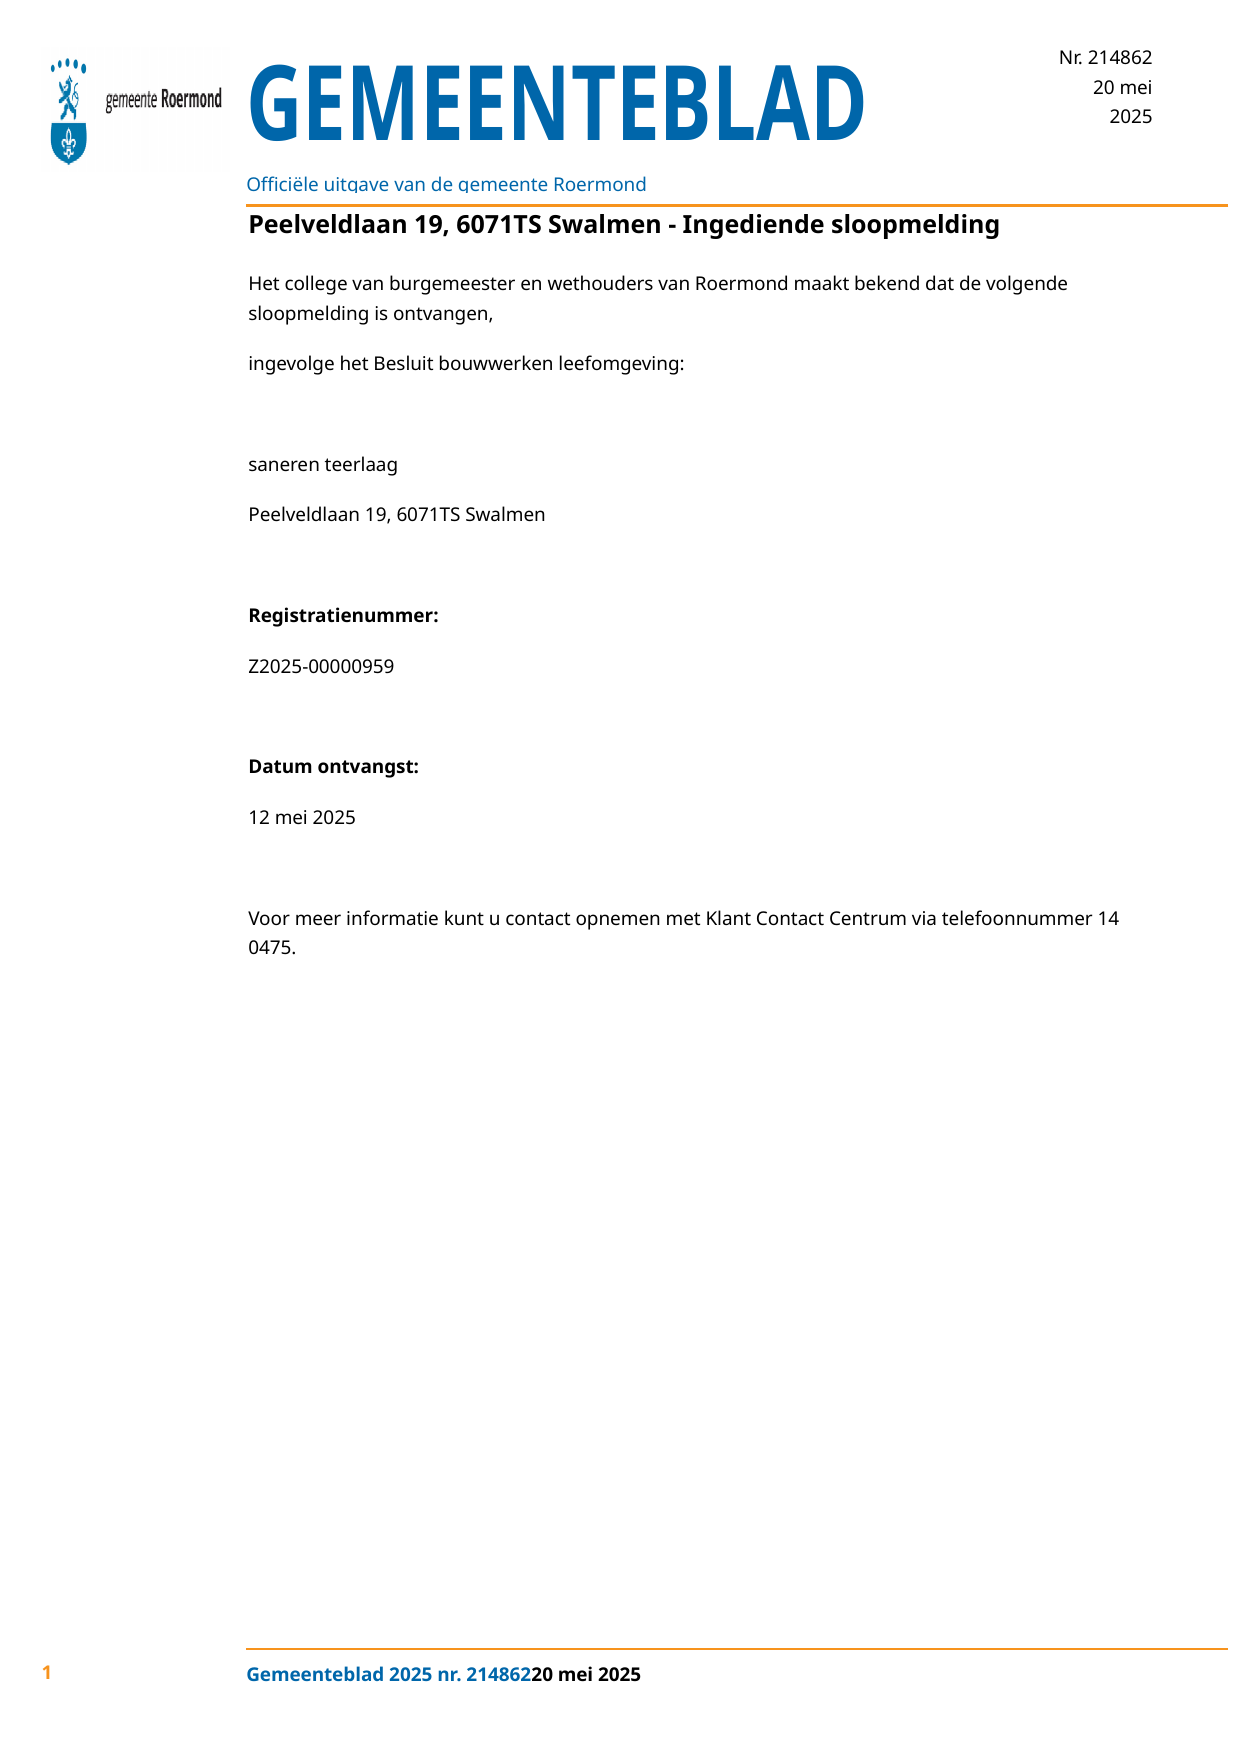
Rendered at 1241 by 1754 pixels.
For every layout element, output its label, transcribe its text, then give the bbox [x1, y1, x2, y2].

text 12 mei 2025 [248, 804, 1152, 830]
text Datum ontvangst: [248, 754, 1152, 779]
text Peelveldlaan 19, 6071TS Swalmen - Ingediende sloopmelding [248, 207, 1152, 241]
text Registratienummer: [248, 602, 1152, 628]
text Voor meer informatie kunt u contact opnemen met Klant Contact Centrum via telefoonnummer 14 0475. [248, 905, 1152, 960]
text ingevolge het Besluit bouwwerken leefomgeving: [248, 350, 1152, 376]
text saneren teerlaag [248, 451, 1152, 477]
text Het college van burgemeester en wethouders van Roermond maakt bekend dat de volgende sloopmelding is ontvangen, [248, 270, 1152, 326]
text Peelveldlaan 19, 6071TS Swalmen [248, 502, 1152, 527]
text Z2025-00000959 [248, 653, 1152, 678]
picture [41, 47, 231, 172]
